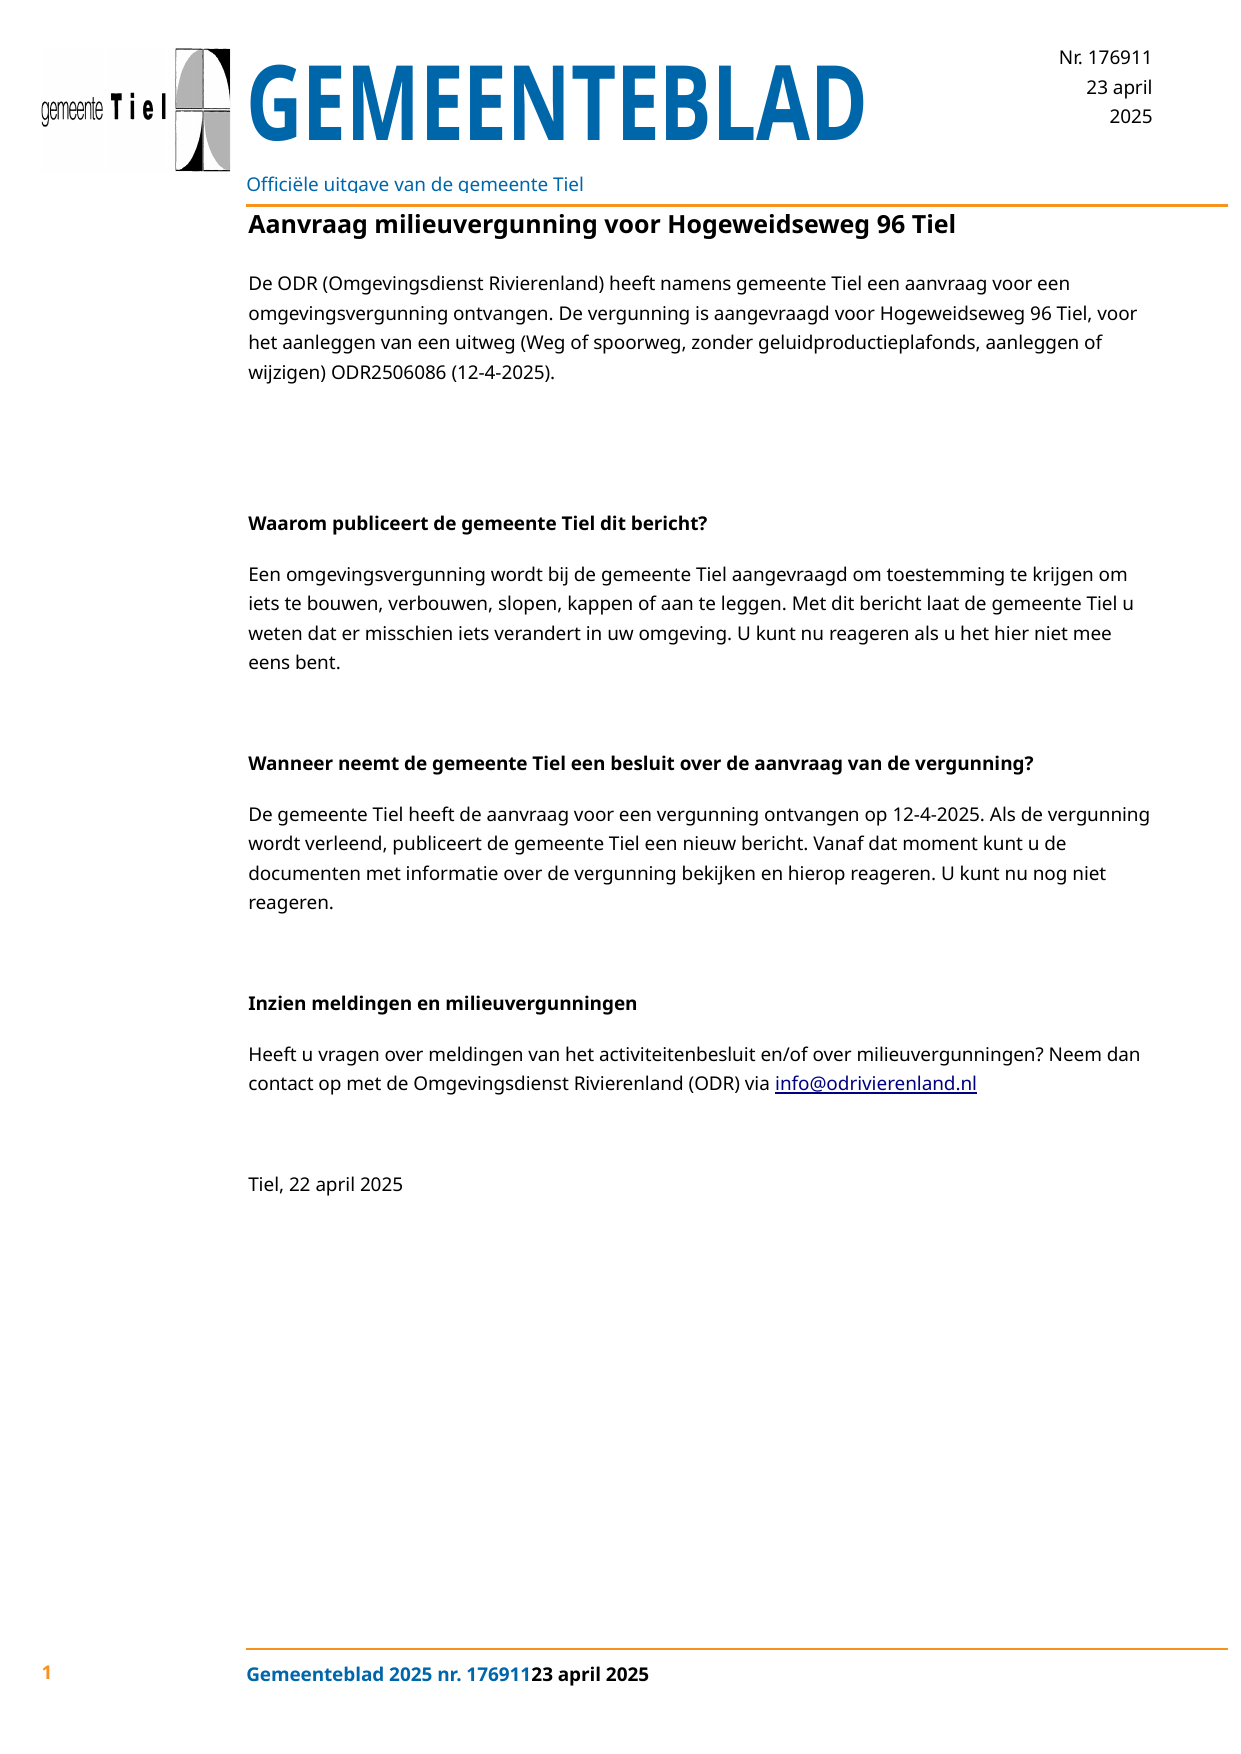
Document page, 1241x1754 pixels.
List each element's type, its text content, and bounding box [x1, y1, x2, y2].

picture [41, 47, 231, 172]
text De gemeente Tiel heeft de aanvraag voor een vergunning ontvangen op 12-4-2025. Als de vergunning wordt verleend, publiceert de gemeente Tiel een nieuw bericht. Vanaf dat moment kunt u de documenten met informatie over de vergunning bekijken en hierop reageren. U kunt nu nog niet reageren. [248, 801, 1152, 915]
text De ODR (Omgevingsdienst Rivierenland) heeft namens gemeente Tiel een aanvraag voor een omgevingsvergunning ontvangen. De vergunning is aangevraagd voor Hogeweidseweg 96 Tiel, voor het aanleggen van een uitweg (Weg of spoorweg, zonder geluidproductieplafonds, aanleggen of wijzigen) ODR2506086 (12-4-2025). [248, 270, 1152, 385]
text Aanvraag milieuvergunning voor Hogeweidseweg 96 Tiel [248, 207, 1152, 241]
text Waarom publiceert de gemeente Tiel dit bericht? [248, 510, 1152, 536]
text Heeft u vragen over meldingen van het activiteitenbesluit en/of over milieuvergunningen? Neem dan contact op met de Omgevingsdienst Rivierenland (ODR) via info@odrivierenland.nl [248, 1041, 1152, 1096]
text Een omgevingsvergunning wordt bij de gemeente Tiel aangevraagd om toestemming te krijgen om iets te bouwen, verbouwen, slopen, kappen of aan te leggen. Met dit bericht laat de gemeente Tiel u weten dat er misschien iets verandert in uw omgeving. U kunt nu reageren als u het hier niet mee eens bent. [248, 561, 1152, 675]
text Tiel, 22 april 2025 [248, 1171, 1152, 1197]
text Inzien meldingen en milieuvergunningen [248, 990, 1152, 1016]
text Wanneer neemt de gemeente Tiel een besluit over de aanvraag van de vergunning? [248, 750, 1152, 776]
